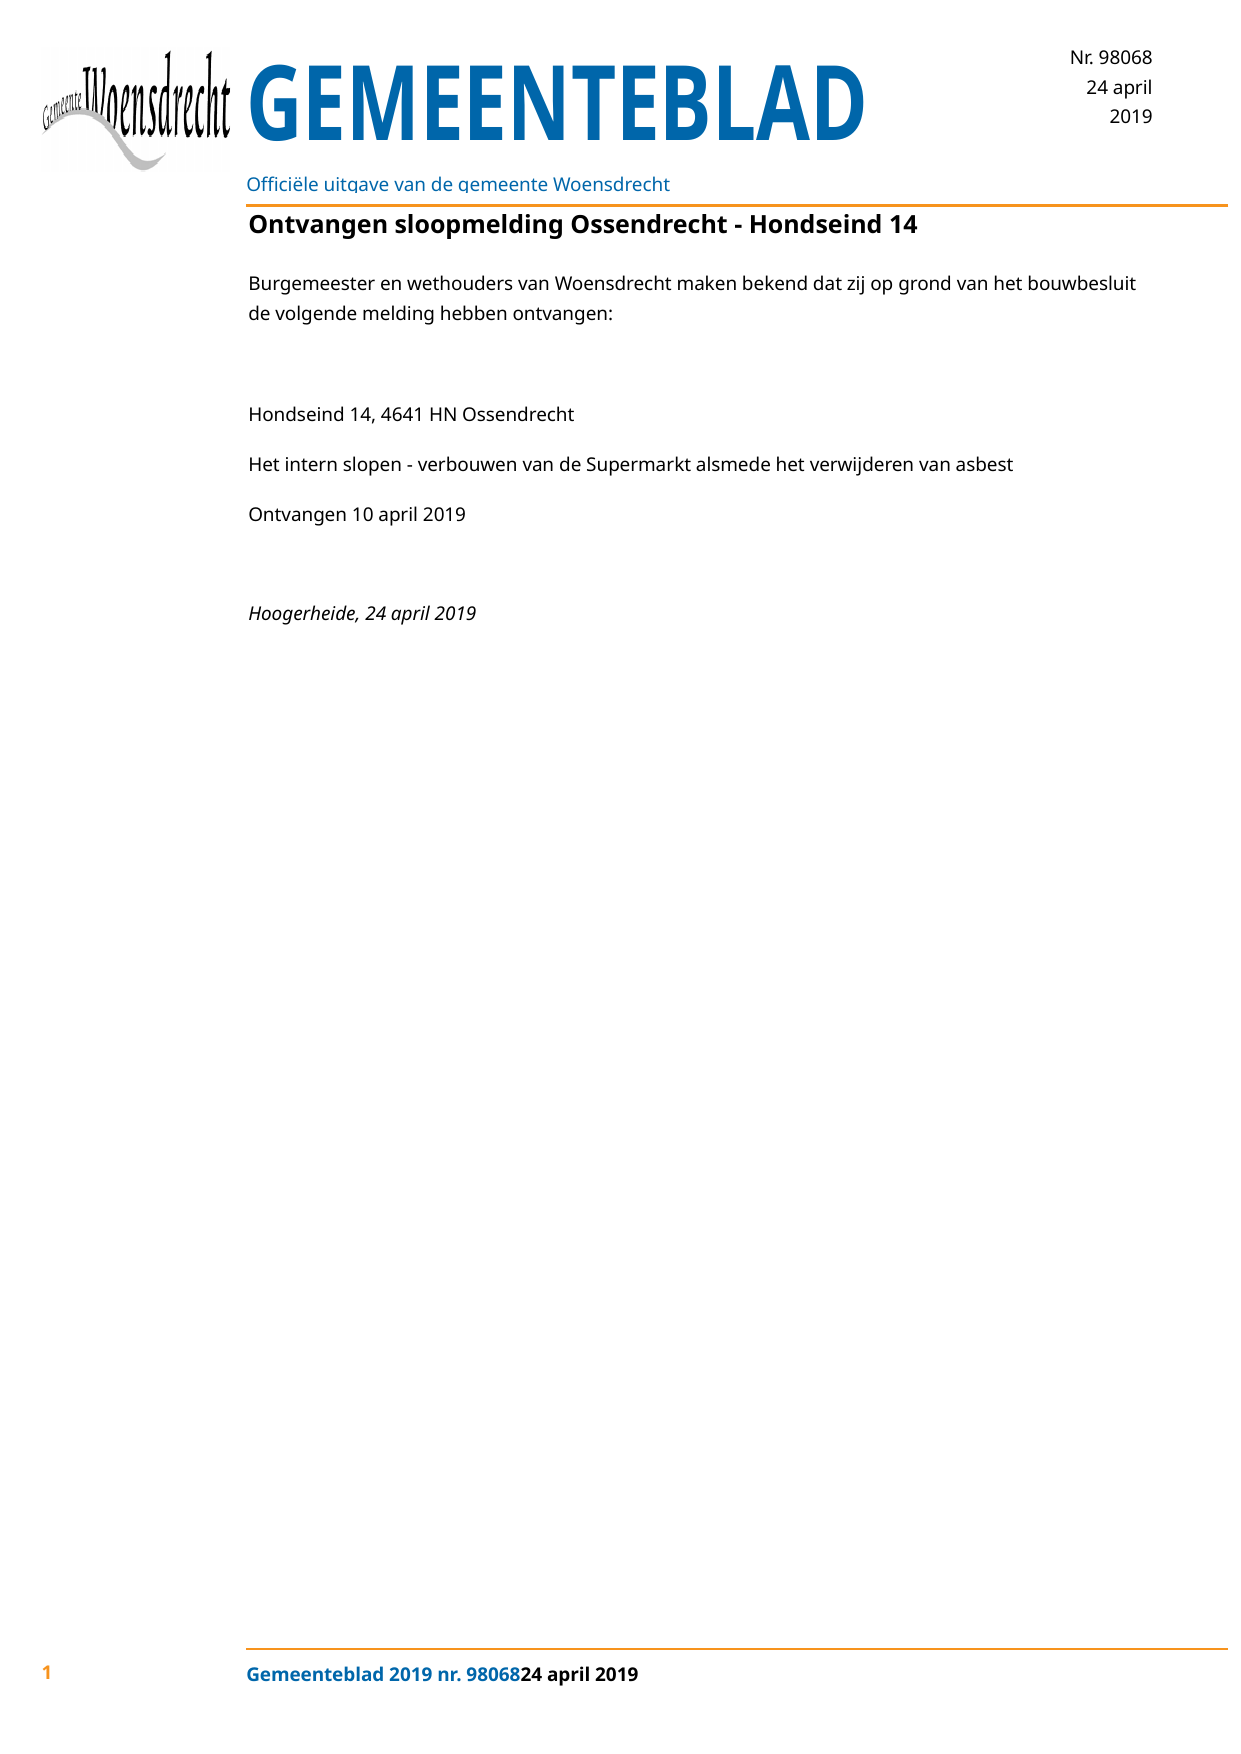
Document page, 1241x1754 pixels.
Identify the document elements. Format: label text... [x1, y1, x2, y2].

text Hoogerheide, 24 april 2019 [248, 600, 1152, 626]
text Ontvangen 10 april 2019 [248, 502, 1152, 527]
picture [41, 47, 231, 172]
text Ontvangen sloopmelding Ossendrecht - Hondseind 14 [248, 207, 1152, 241]
text Hondseind 14, 4641 HN Ossendrecht [248, 401, 1152, 426]
text Het intern slopen - verbouwen van de Supermarkt alsmede het verwijderen van asbest [248, 451, 1152, 477]
text Burgemeester en wethouders van Woensdrecht maken bekend dat zij op grond van het bouwbesluit de volgende melding hebben ontvangen: [248, 270, 1152, 326]
